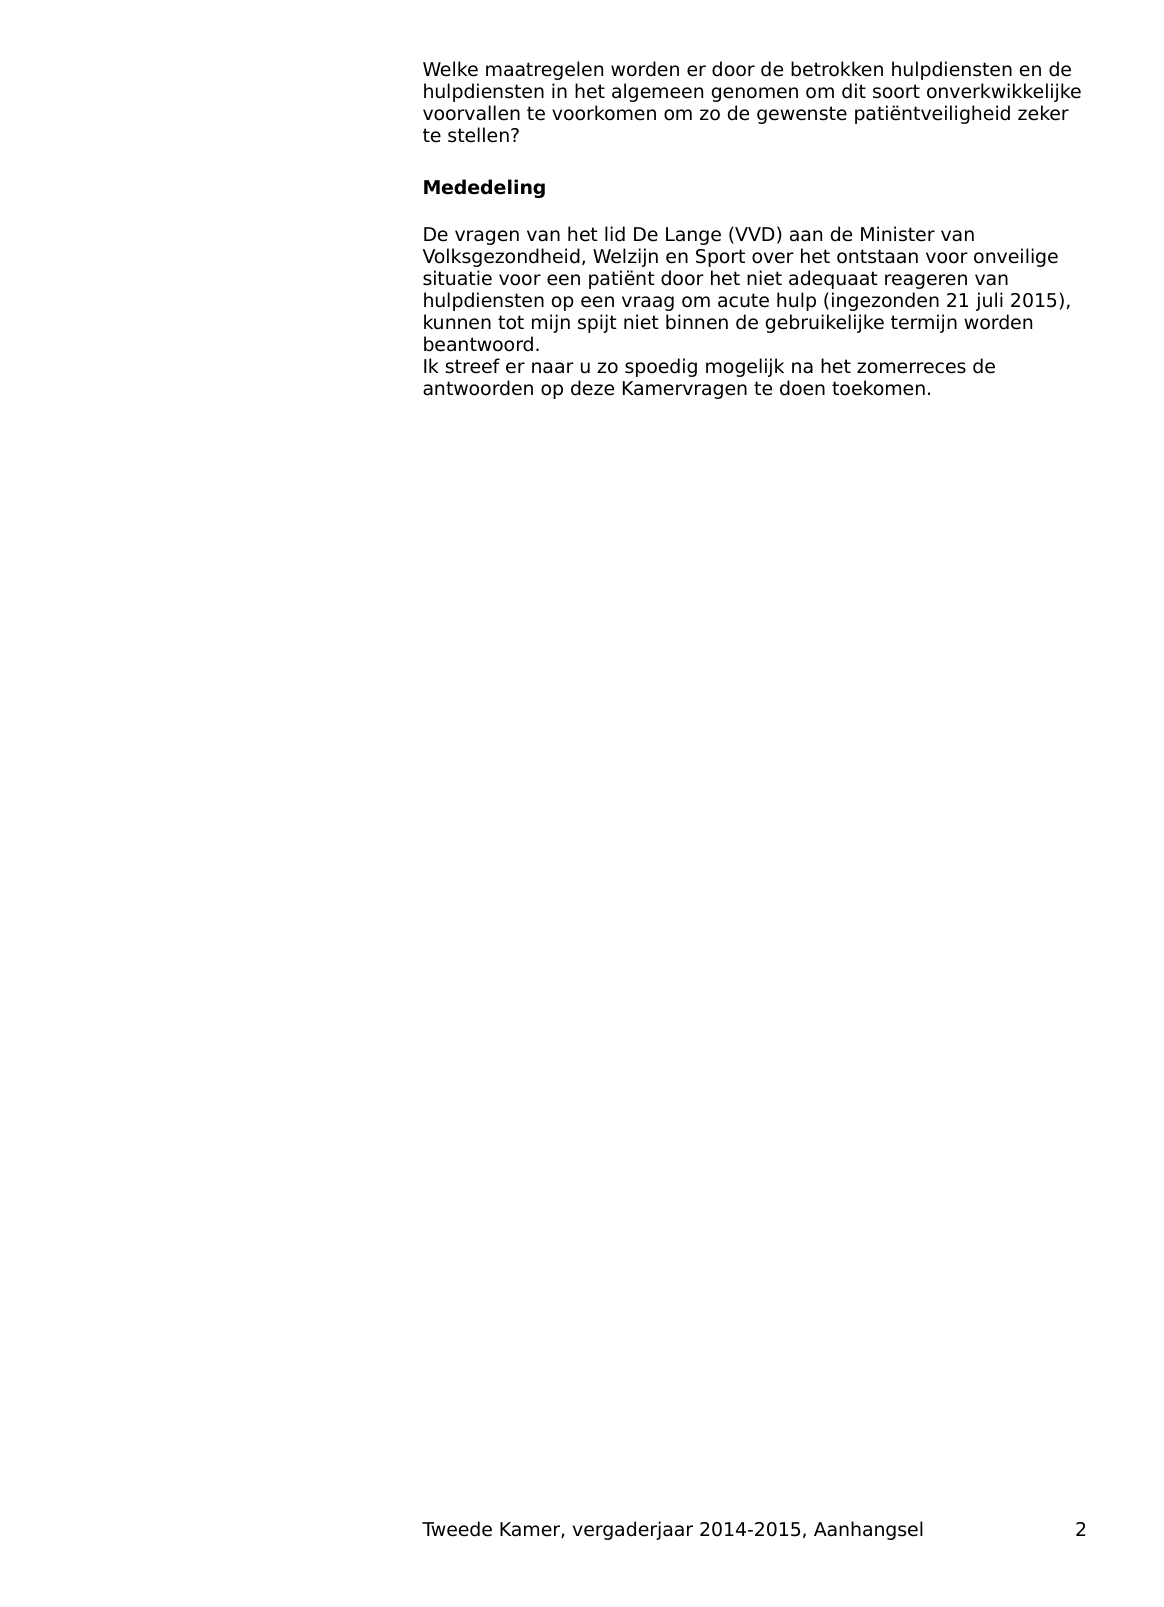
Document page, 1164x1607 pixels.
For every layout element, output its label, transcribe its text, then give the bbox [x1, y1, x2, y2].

text Welke maatregelen worden er door de betrokken hulpdiensten en de hulpdiensten in het algemeen genomen om dit soort onverkwikkelijke voorvallen te voorkomen om zo de gewenste patiëntveiligheid zeker te stellen? [422, 59, 1087, 147]
text De vragen van het lid De Lange (VVD) aan de Minister van Volksgezondheid, Welzijn en Sport over het ontstaan voor onveilige situatie voor een patiënt door het niet adequaat reageren van hulpdiensten op een vraag om acute hulp (ingezonden 21 juli 2015), kunnen tot mijn spijt niet binnen de gebruikelijke termijn worden beantwoord. [422, 224, 1087, 356]
subtitle Mededeling [422, 177, 1087, 199]
text Ik streef er naar u zo spoedig mogelijk na het zomerreces de antwoorden op deze Kamervragen te doen toekomen. [422, 356, 1087, 400]
